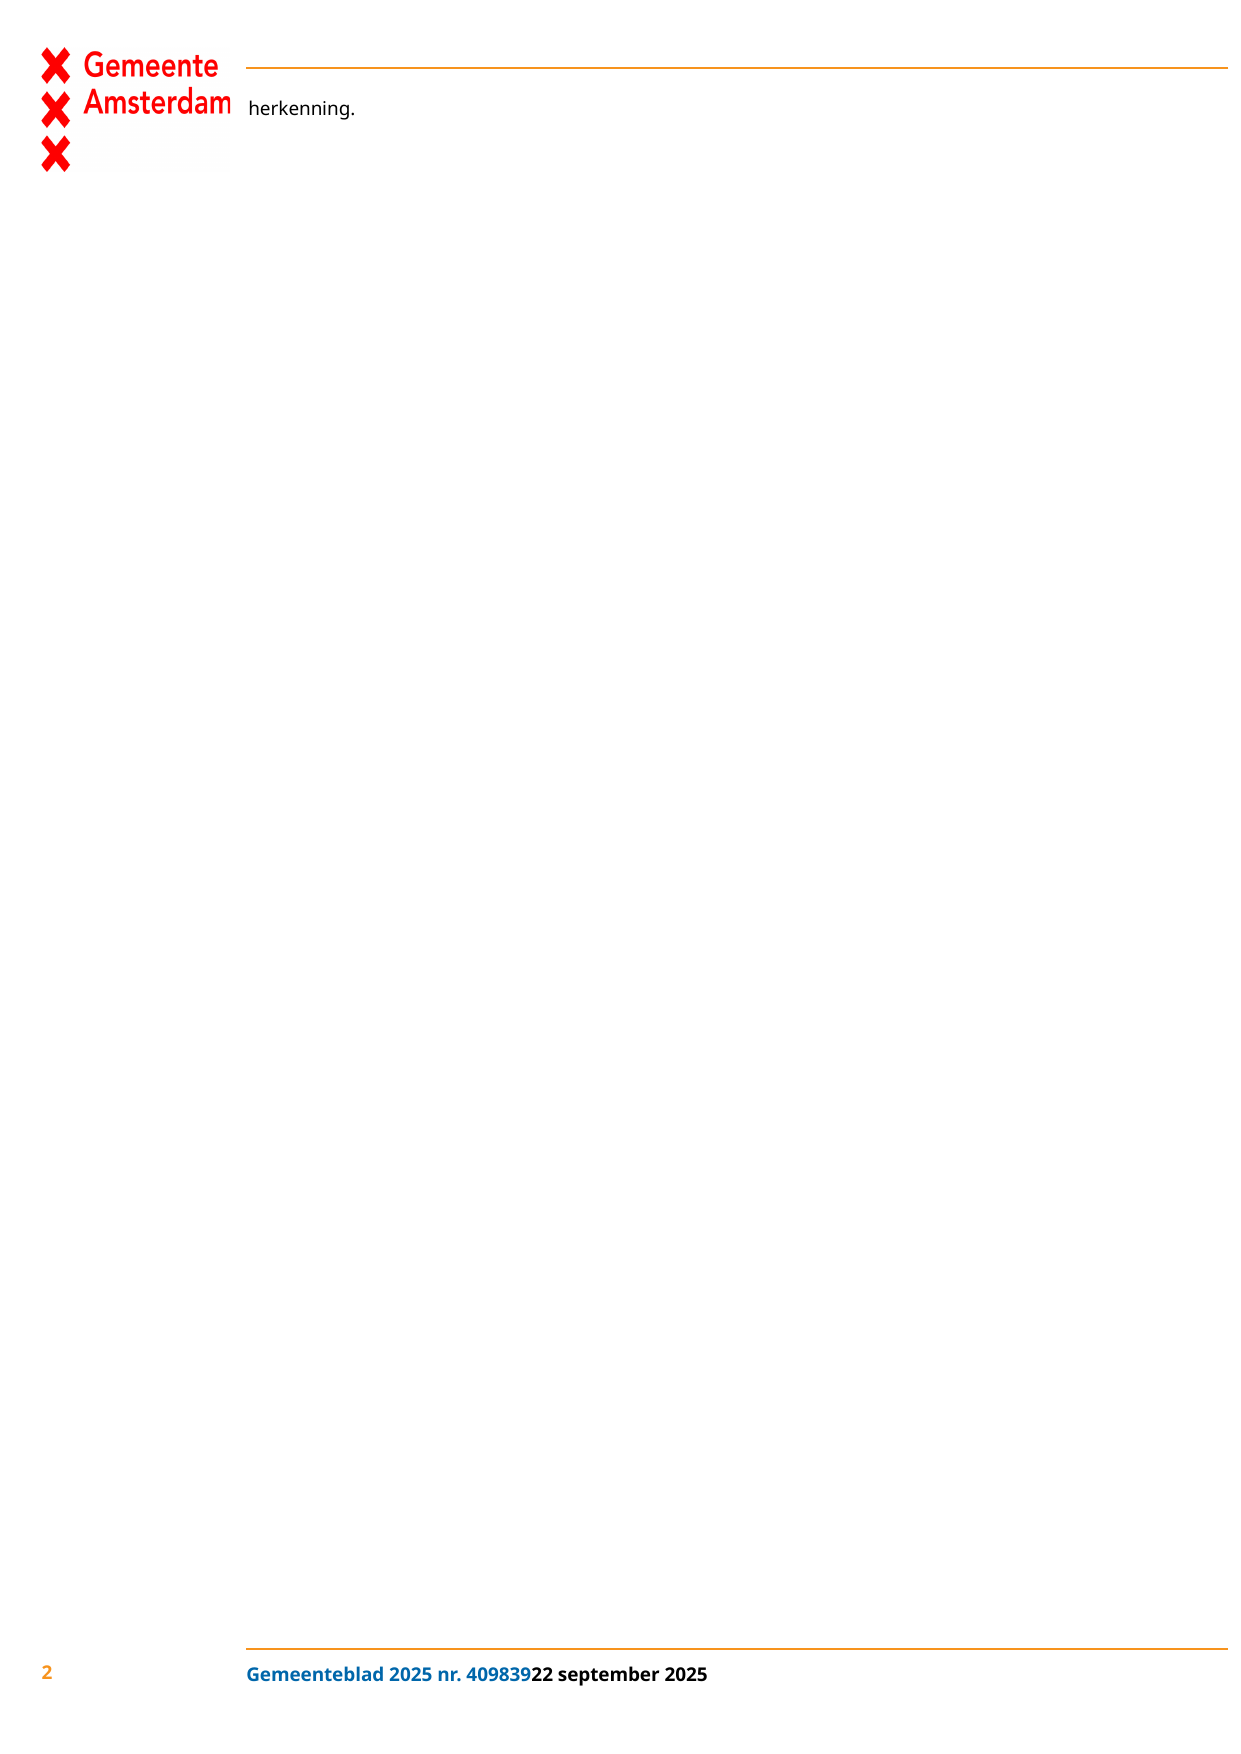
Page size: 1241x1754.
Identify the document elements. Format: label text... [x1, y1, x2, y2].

picture [41, 47, 231, 172]
text herkenning. [248, 95, 1152, 121]
